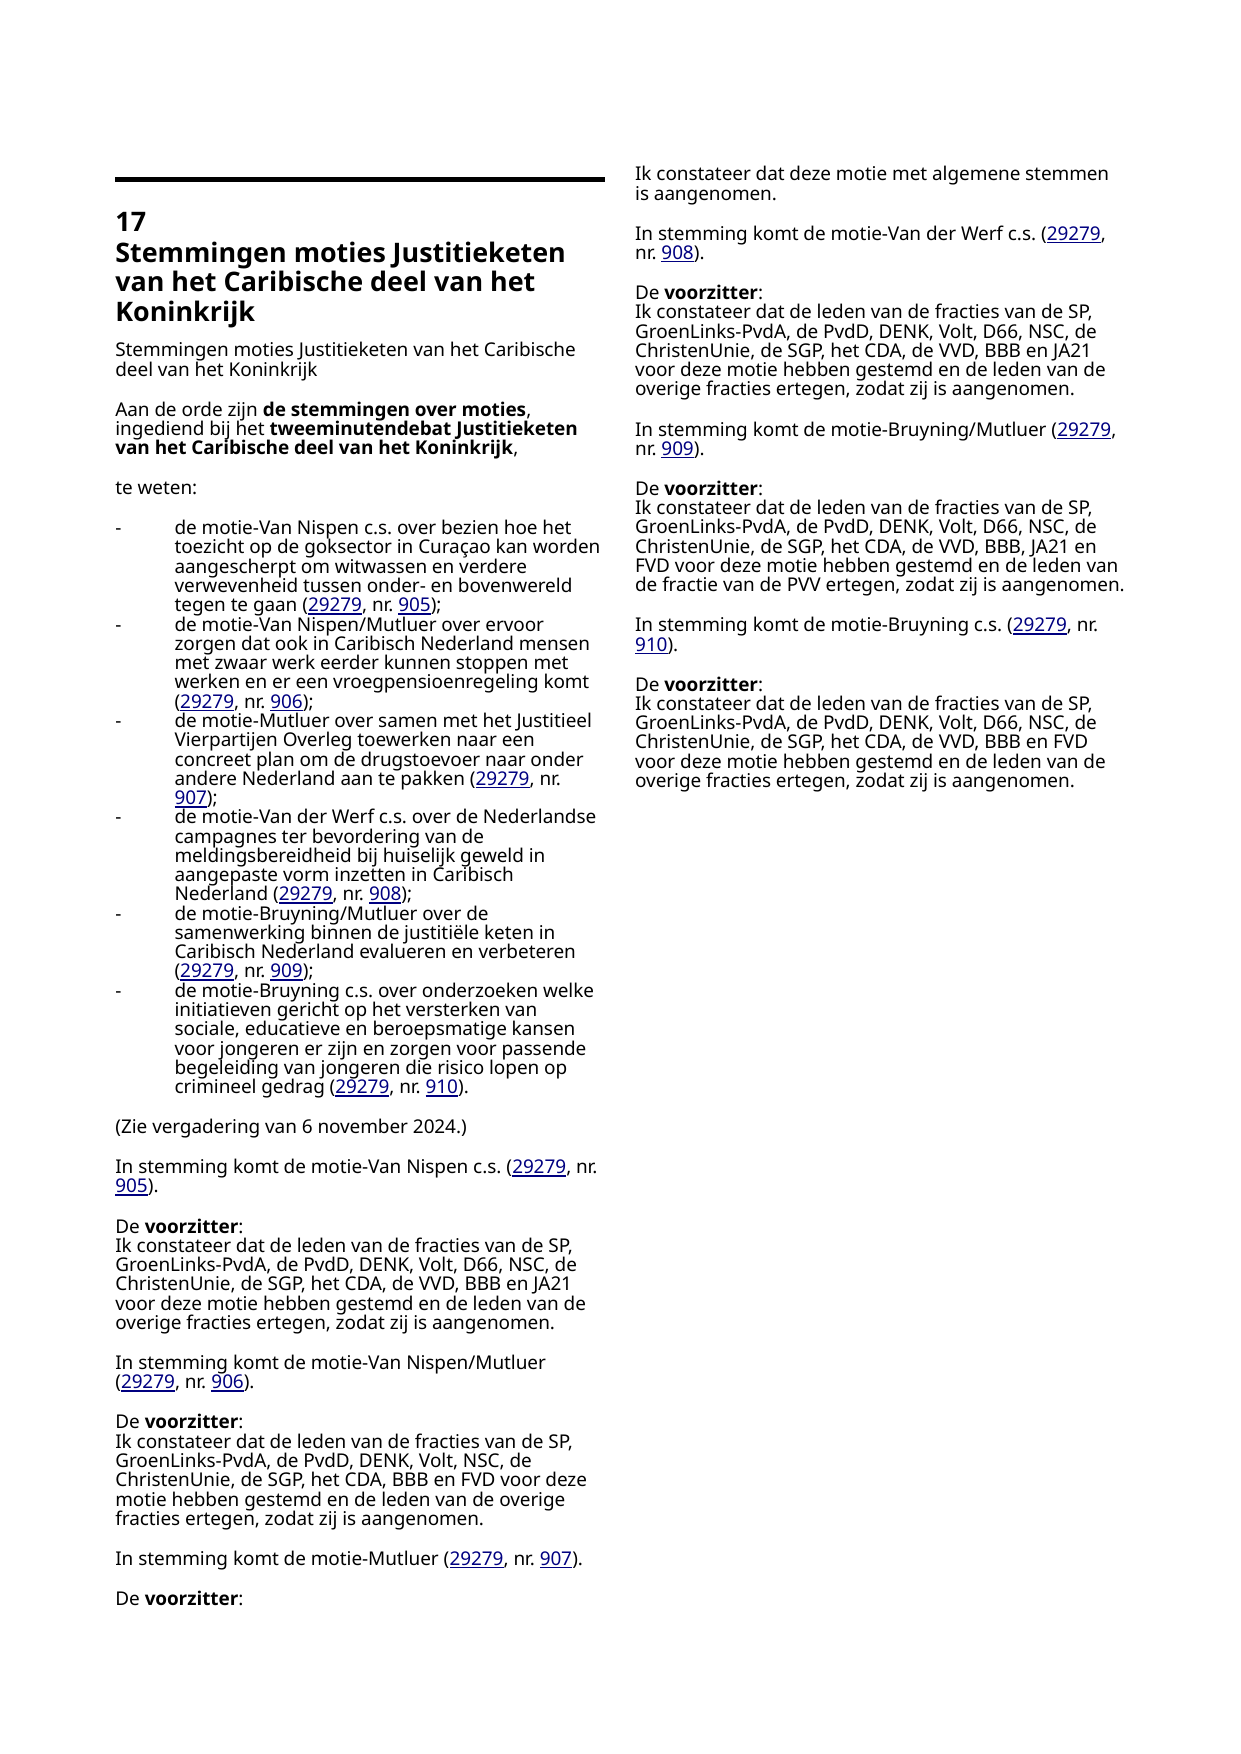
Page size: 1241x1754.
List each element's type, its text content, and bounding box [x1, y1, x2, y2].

text De voorzitter: [635, 284, 1125, 303]
text De voorzitter: [115, 1590, 605, 1609]
text Ik constateer dat de leden van de fracties van de SP, GroenLinks-PvdA, de PvdD, DENK, Volt, NSC, de ChristenUnie, de SGP, het CDA, BBB en FVD voor deze motie hebben gestemd en de leden van de overige fracties ertegen, zodat zij is aangenomen. [115, 1433, 605, 1529]
text In stemming komt de motie-Van der Werf c.s. (29279, nr. 908). [635, 225, 1125, 263]
text In stemming komt de motie-Van Nispen/Mutluer (29279, nr. 906). [115, 1354, 605, 1393]
text In stemming komt de motie-Bruyning/Mutluer (29279, nr. 909). [635, 421, 1125, 459]
text De voorzitter: [115, 1413, 605, 1433]
text te weten: [115, 479, 605, 498]
text Stemmingen moties Justitieketen van het Caribische deel van het Koninkrijk [115, 341, 605, 380]
text De voorzitter: [635, 676, 1125, 695]
text Ik constateer dat deze motie met algemene stemmen is aangenomen. [635, 165, 1125, 204]
text Ik constateer dat de leden van de fracties van de SP, GroenLinks-PvdA, de PvdD, DENK, Volt, D66, NSC, de ChristenUnie, de SGP, het CDA, de VVD, BBB en JA21 voor deze motie hebben gestemd en de leden van de overige fracties ertegen, zodat zij is aangenomen. [115, 1237, 605, 1333]
text 17 [115, 203, 605, 239]
list de motie-Van Nispen c.s. over bezien hoe het toezicht op de goksector in Curaçao kan worden aangescherpt om witwassen en verdere verwevenheid tussen onder- en bovenwereld tegen te gaan (29279, nr. 905); [115, 519, 605, 616]
text Aan de orde zijn de stemmingen over moties, ingediend bij het tweeminutendebat Justitieketen van het Caribische deel van het Koninkrijk, [115, 401, 605, 458]
text De voorzitter: [115, 1218, 605, 1237]
list de motie-Van Nispen/Mutluer over ervoor zorgen dat ook in Caribisch Nederland mensen met zwaar werk eerder kunnen stoppen met werken en er een vroegpensioenregeling komt (29279, nr. 906); [115, 616, 605, 712]
text In stemming komt de motie-Mutluer (29279, nr. 907). [115, 1550, 605, 1569]
text Ik constateer dat de leden van de fracties van de SP, GroenLinks-PvdA, de PvdD, DENK, Volt, D66, NSC, de ChristenUnie, de SGP, het CDA, de VVD, BBB en JA21 voor deze motie hebben gestemd en de leden van de overige fracties ertegen, zodat zij is aangenomen. [635, 303, 1125, 400]
list de motie-Van der Werf c.s. over de Nederlandse campagnes ter bevordering van de meldingsbereidheid bij huiselijk geweld in aangepaste vorm inzetten in Caribisch Nederland (29279, nr. 908); [115, 808, 605, 905]
text De voorzitter: [635, 480, 1125, 499]
text In stemming komt de motie-Bruyning c.s. (29279, nr. 910). [635, 616, 1125, 655]
list de motie-Bruyning/Mutluer over de samenwerking binnen de justitiële keten in Caribisch Nederland evalueren en verbeteren (29279, nr. 909); [115, 905, 605, 982]
text (Zie vergadering van 6 november 2024.) [115, 1118, 605, 1137]
list de motie-Mutluer over samen met het Justitieel Vierpartijen Overleg toewerken naar een concreet plan om de drugstoevoer naar onder andere Nederland aan te pakken (29279, nr. 907); [115, 712, 605, 808]
text In stemming komt de motie-Van Nispen c.s. (29279, nr. 905). [115, 1158, 605, 1197]
text Ik constateer dat de leden van de fracties van de SP, GroenLinks-PvdA, de PvdD, DENK, Volt, D66, NSC, de ChristenUnie, de SGP, het CDA, de VVD, BBB, JA21 en FVD voor deze motie hebben gestemd en de leden van de fractie van de PVV ertegen, zodat zij is aangenomen. [635, 499, 1125, 596]
text Stemmingen moties Justitieketen van het Caribische deel van het Koninkrijk [115, 239, 605, 341]
text Ik constateer dat de leden van de fracties van de SP, GroenLinks-PvdA, de PvdD, DENK, Volt, D66, NSC, de ChristenUnie, de SGP, het CDA, de VVD, BBB en FVD voor deze motie hebben gestemd en de leden van de overige fracties ertegen, zodat zij is aangenomen. [635, 695, 1125, 791]
list de motie-Bruyning c.s. over onderzoeken welke initiatieven gericht op het versterken van sociale, educatieve en beroepsmatige kansen voor jongeren er zijn en zorgen voor passende begeleiding van jongeren die risico lopen op crimineel gedrag (29279, nr. 910). [115, 982, 605, 1097]
